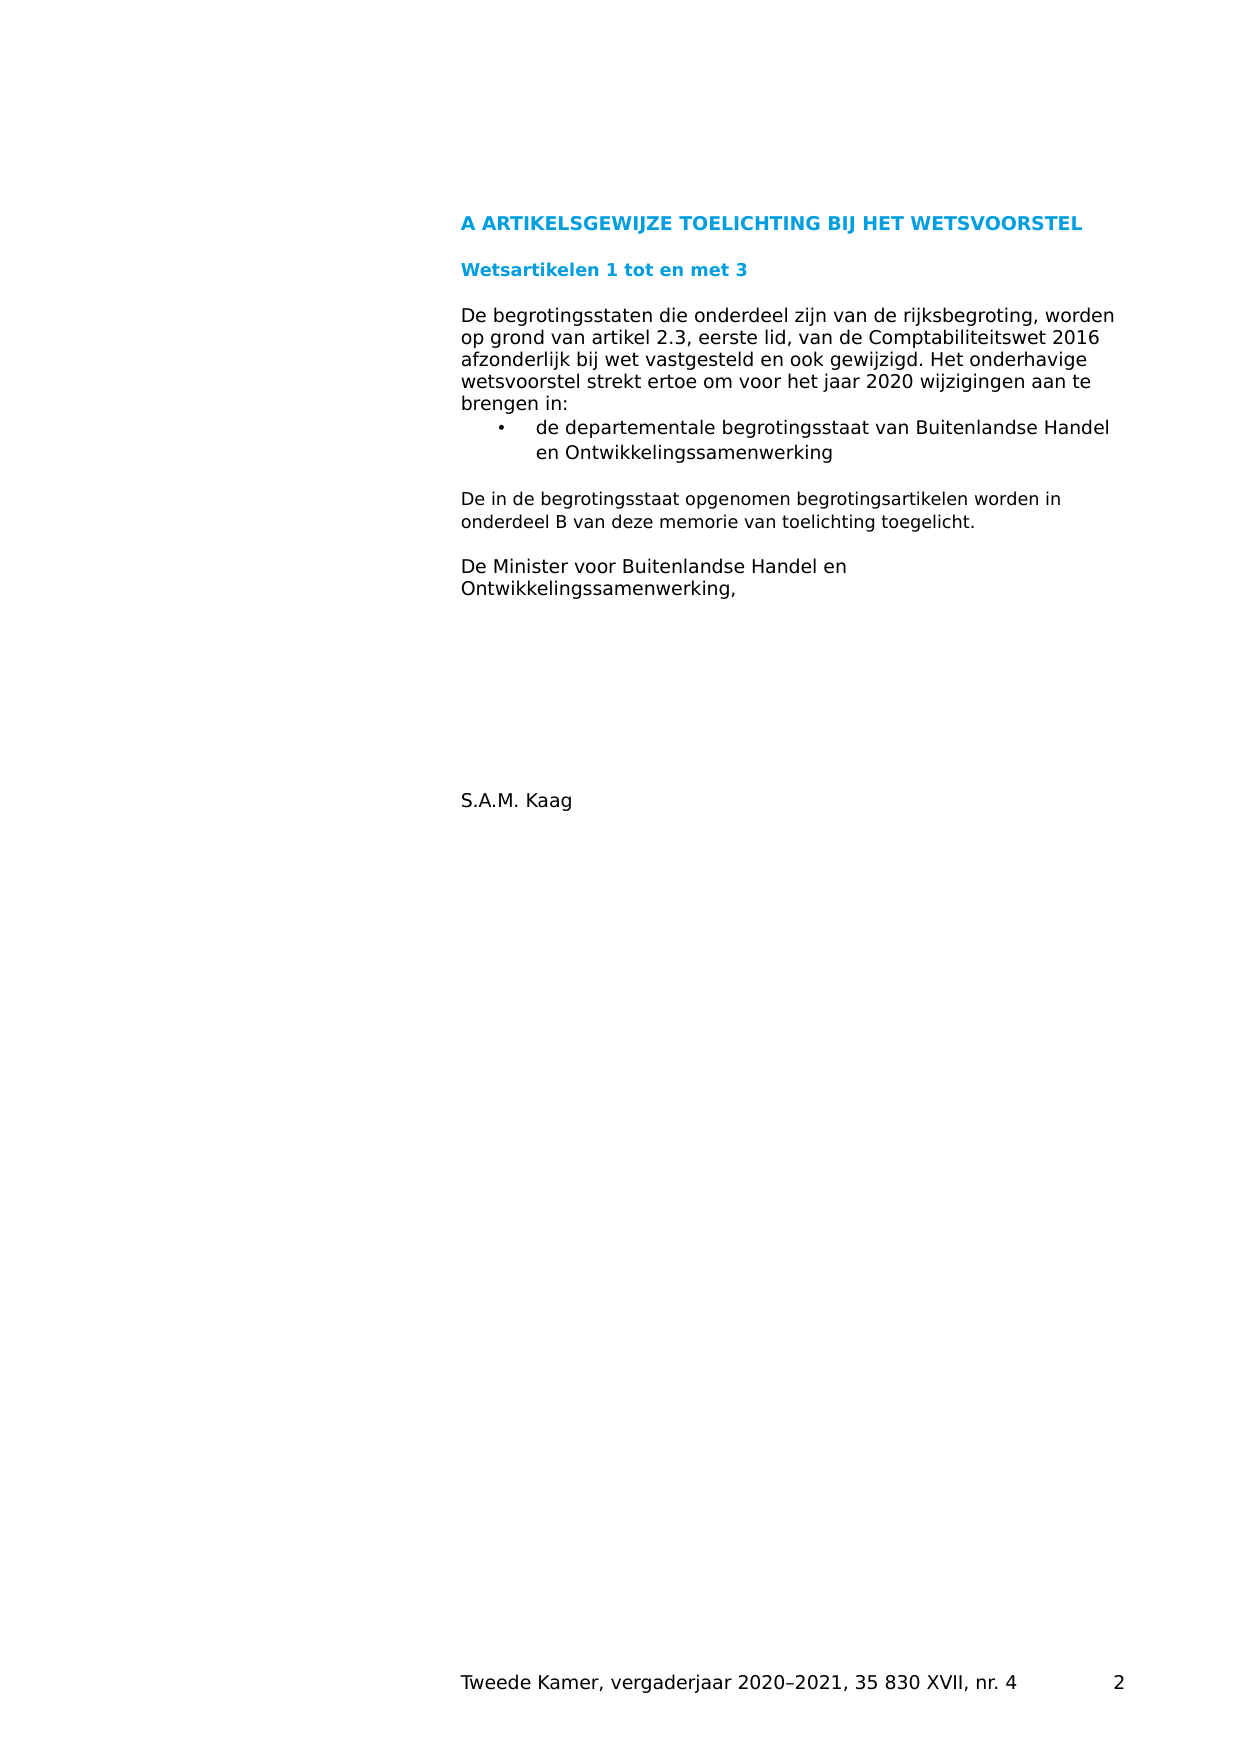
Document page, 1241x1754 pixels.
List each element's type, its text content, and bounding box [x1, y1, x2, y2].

text De in de begrotingsstaat opgenomen begrotingsartikelen worden in onderdeel B van deze memorie van toelichting toegelicht. [461, 487, 1125, 533]
title Wetsartikelen 1 tot en met 3 [461, 258, 1125, 281]
text De Minister voor Buitenlandse Handel en Ontwikkelingssamenwerking, [461, 556, 1125, 599]
title A Artikelsgewijze toelichting bij het wetsvoorstel [461, 213, 1125, 235]
text S.A.M. Kaag [461, 790, 1125, 812]
text De begrotingsstaten die onderdeel zijn van de rijksbegroting, worden op grond van artikel 2.3, eerste lid, van de Comptabiliteitswet 2016 afzonderlijk bij wet vastgesteld en ook gewijzigd. Het onderhavige wetsvoorstel strekt ertoe om voor het jaar 2020 wijzigingen aan te brengen in: [461, 305, 1125, 415]
list de departementale begrotingsstaat van Buitenlandse Handel en Ontwikkelingssamenwerking [498, 415, 1125, 465]
